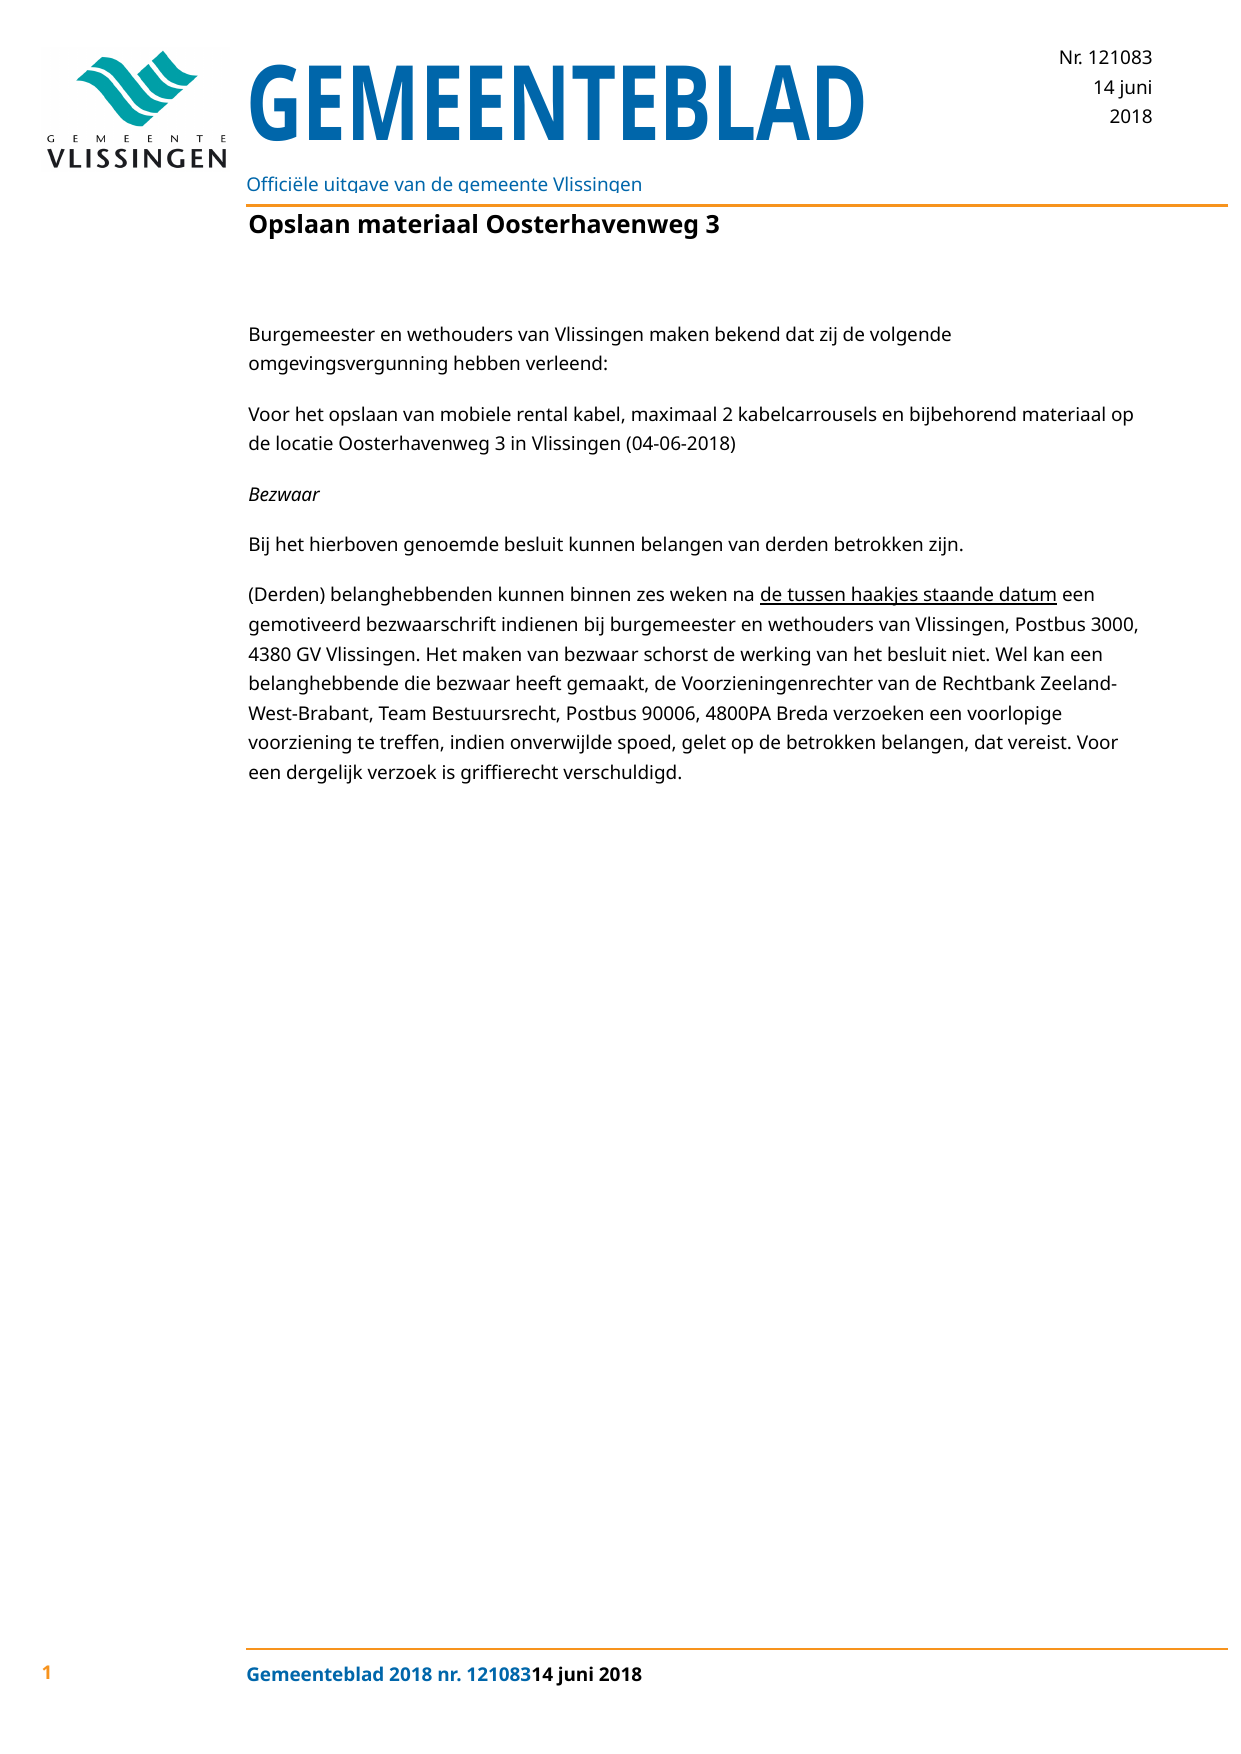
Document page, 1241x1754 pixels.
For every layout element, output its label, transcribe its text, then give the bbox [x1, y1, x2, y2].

text Opslaan materiaal Oosterhavenweg 3 [248, 207, 1152, 241]
text Voor het opslaan van mobiele rental kabel, maximaal 2 kabelcarrousels en bijbehorend materiaal op de locatie Oosterhavenweg 3 in Vlissingen (04-06-2018) [248, 401, 1152, 456]
text Bezwaar [248, 481, 1152, 506]
text (Derden) belanghebbenden kunnen binnen zes weken na de tussen haakjes staande datum een gemotiveerd bezwaarschrift indienen bij burgemeester en wethouders van Vlissingen, Postbus 3000, 4380 GV Vlissingen. Het maken van bezwaar schorst de werking van het besluit niet. Wel kan een belanghebbende die bezwaar heeft gemaakt, de Voorzieningenrechter van de Rechtbank Zeeland-West-Brabant, Team Bestuursrecht, Postbus 90006, 4800PA Breda verzoeken een voorlopige voorziening te treffen, indien onverwijlde spoed, gelet op de betrokken belangen, dat vereist. Voor een dergelijk verzoek is griffierecht verschuldigd. [248, 582, 1152, 785]
text Burgemeester en wethouders van Vlissingen maken bekend dat zij de volgende omgevingsvergunning hebben verleend: [248, 321, 1152, 376]
picture [41, 47, 231, 172]
text Bij het hierboven genoemde besluit kunnen belangen van derden betrokken zijn. [248, 531, 1152, 557]
